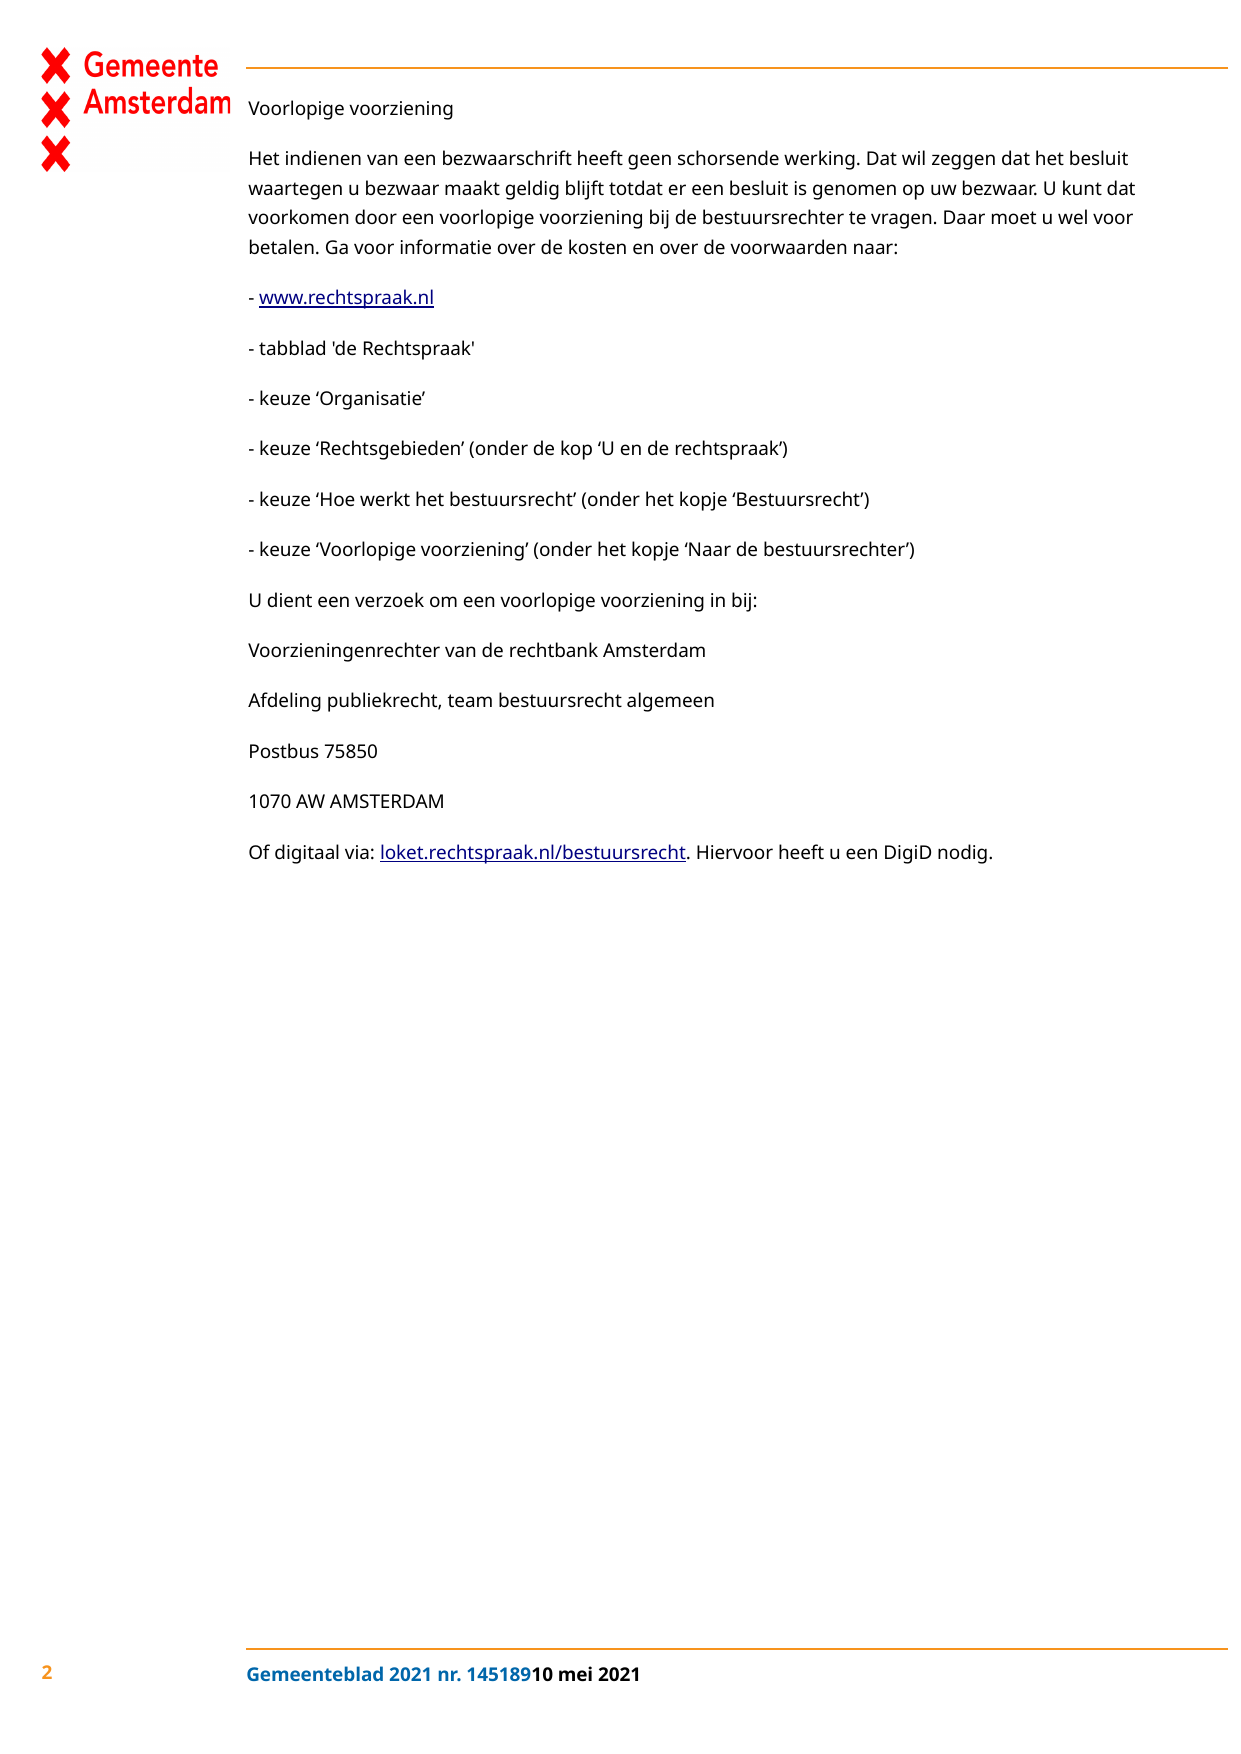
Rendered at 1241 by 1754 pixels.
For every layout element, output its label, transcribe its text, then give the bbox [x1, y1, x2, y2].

text U dient een verzoek om een voorlopige voorziening in bij: [248, 587, 1152, 613]
text Voorlopige voorziening [248, 95, 1152, 121]
text Voorzieningenrechter van de rechtbank Amsterdam [248, 637, 1152, 663]
text - www.rechtspraak.nl [248, 284, 1152, 310]
text - keuze ‘Rechtsgebieden’ (onder de kop ‘U en de rechtspraak’) [248, 436, 1152, 461]
text - keuze ‘Organisatie’ [248, 385, 1152, 411]
text - tabblad 'de Rechtspraak' [248, 335, 1152, 361]
text Afdeling publiekrecht, team bestuursrecht algemeen [248, 688, 1152, 713]
text - keuze ‘Voorlopige voorziening’ (onder het kopje ‘Naar de bestuursrechter’) [248, 536, 1152, 562]
picture [41, 47, 231, 172]
text Postbus 75850 [248, 738, 1152, 764]
text Het indienen van een bezwaarschrift heeft geen schorsende werking. Dat wil zeggen dat het besluit waartegen u bezwaar maakt geldig blijft totdat er een besluit is genomen op uw bezwaar. U kunt dat voorkomen door een voorlopige voorziening bij de bestuursrechter te vragen. Daar moet u wel voor betalen. Ga voor informatie over de kosten en over de voorwaarden naar: [248, 145, 1152, 260]
text - keuze ‘Hoe werkt het bestuursrecht’ (onder het kopje ‘Bestuursrecht’) [248, 486, 1152, 512]
text 1070 AW AMSTERDAM [248, 788, 1152, 814]
text Of digitaal via: loket.rechtspraak.nl/bestuursrecht. Hiervoor heeft u een DigiD nodig. [248, 839, 1152, 865]
